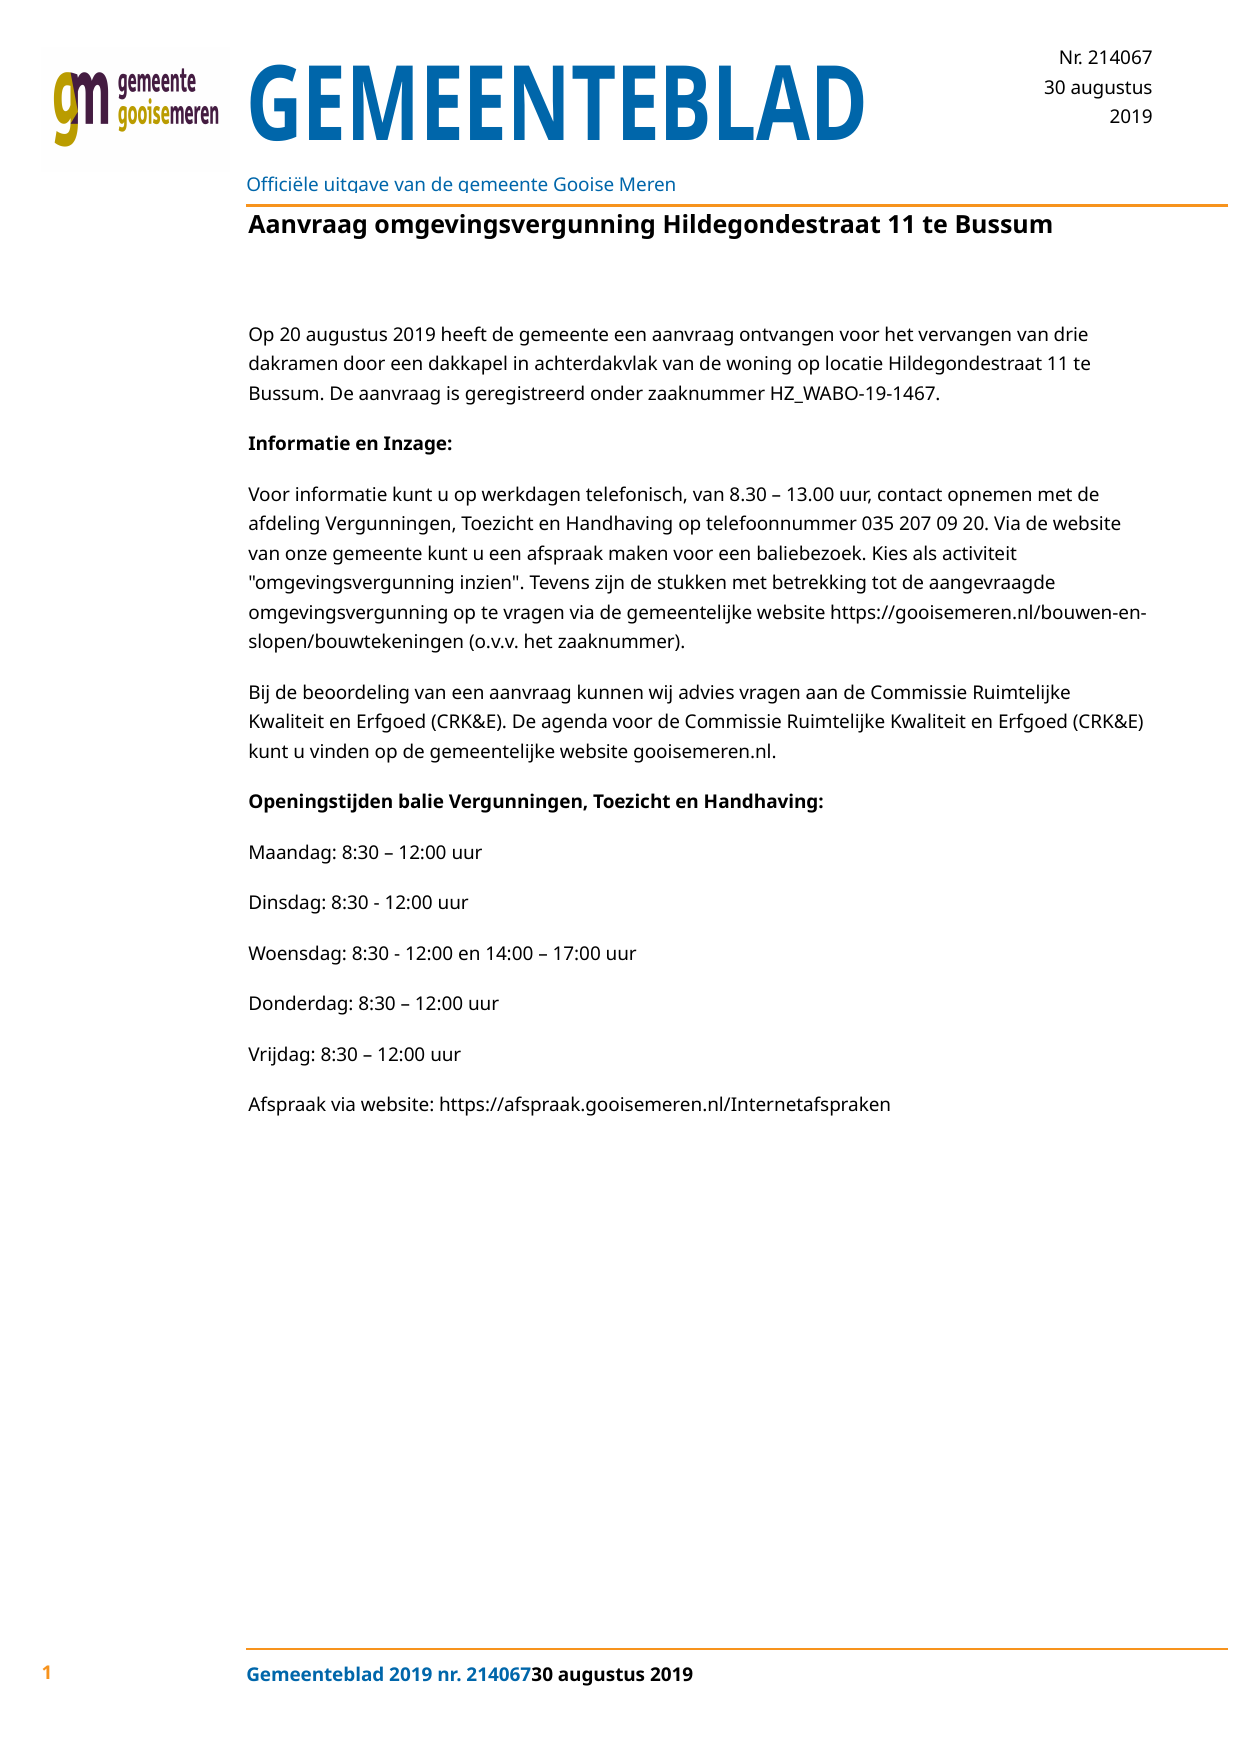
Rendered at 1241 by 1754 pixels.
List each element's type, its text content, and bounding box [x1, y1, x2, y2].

text Informatie en Inzage: [248, 430, 1152, 456]
text Dinsdag: 8:30 - 12:00 uur [248, 889, 1152, 915]
text Vrijdag: 8:30 – 12:00 uur [248, 1041, 1152, 1066]
text Op 20 augustus 2019 heeft de gemeente een aanvraag ontvangen voor het vervangen van drie dakramen door een dakkapel in achterdakvlak van de woning op locatie Hildegondestraat 11 te Bussum. De aanvraag is geregistreerd onder zaaknummer HZ_WABO-19-1467. [248, 321, 1152, 406]
text Aanvraag omgevingsvergunning Hildegondestraat 11 te Bussum [248, 207, 1152, 241]
text Afspraak via website: https://afspraak.gooisemeren.nl/Internetafspraken [248, 1091, 1152, 1117]
text Bij de beoordeling van een aanvraag kunnen wij advies vragen aan de Commissie Ruimtelijke Kwaliteit en Erfgoed (CRK&E). De agenda voor de Commissie Ruimtelijke Kwaliteit en Erfgoed (CRK&E) kunt u vinden op de gemeentelijke website gooisemeren.nl. [248, 679, 1152, 764]
text Woensdag: 8:30 - 12:00 en 14:00 – 17:00 uur [248, 940, 1152, 966]
text Donderdag: 8:30 – 12:00 uur [248, 990, 1152, 1016]
text Openingstijden balie Vergunningen, Toezicht en Handhaving: [248, 789, 1152, 814]
text Maandag: 8:30 – 12:00 uur [248, 839, 1152, 865]
text Voor informatie kunt u op werkdagen telefonisch, van 8.30 – 13.00 uur, contact opnemen met de afdeling Vergunningen, Toezicht en Handhaving op telefoonnummer 035 207 09 20. Via de website van onze gemeente kunt u een afspraak maken voor een baliebezoek. Kies als activiteit "omgevingsvergunning inzien". Tevens zijn de stukken met betrekking tot de aangevraagde omgevingsvergunning op te vragen via de gemeentelijke website https://gooisemeren.nl/bouwen-en-slopen/bouwtekeningen (o.v.v. het zaaknummer). [248, 481, 1152, 654]
picture [41, 47, 231, 172]
